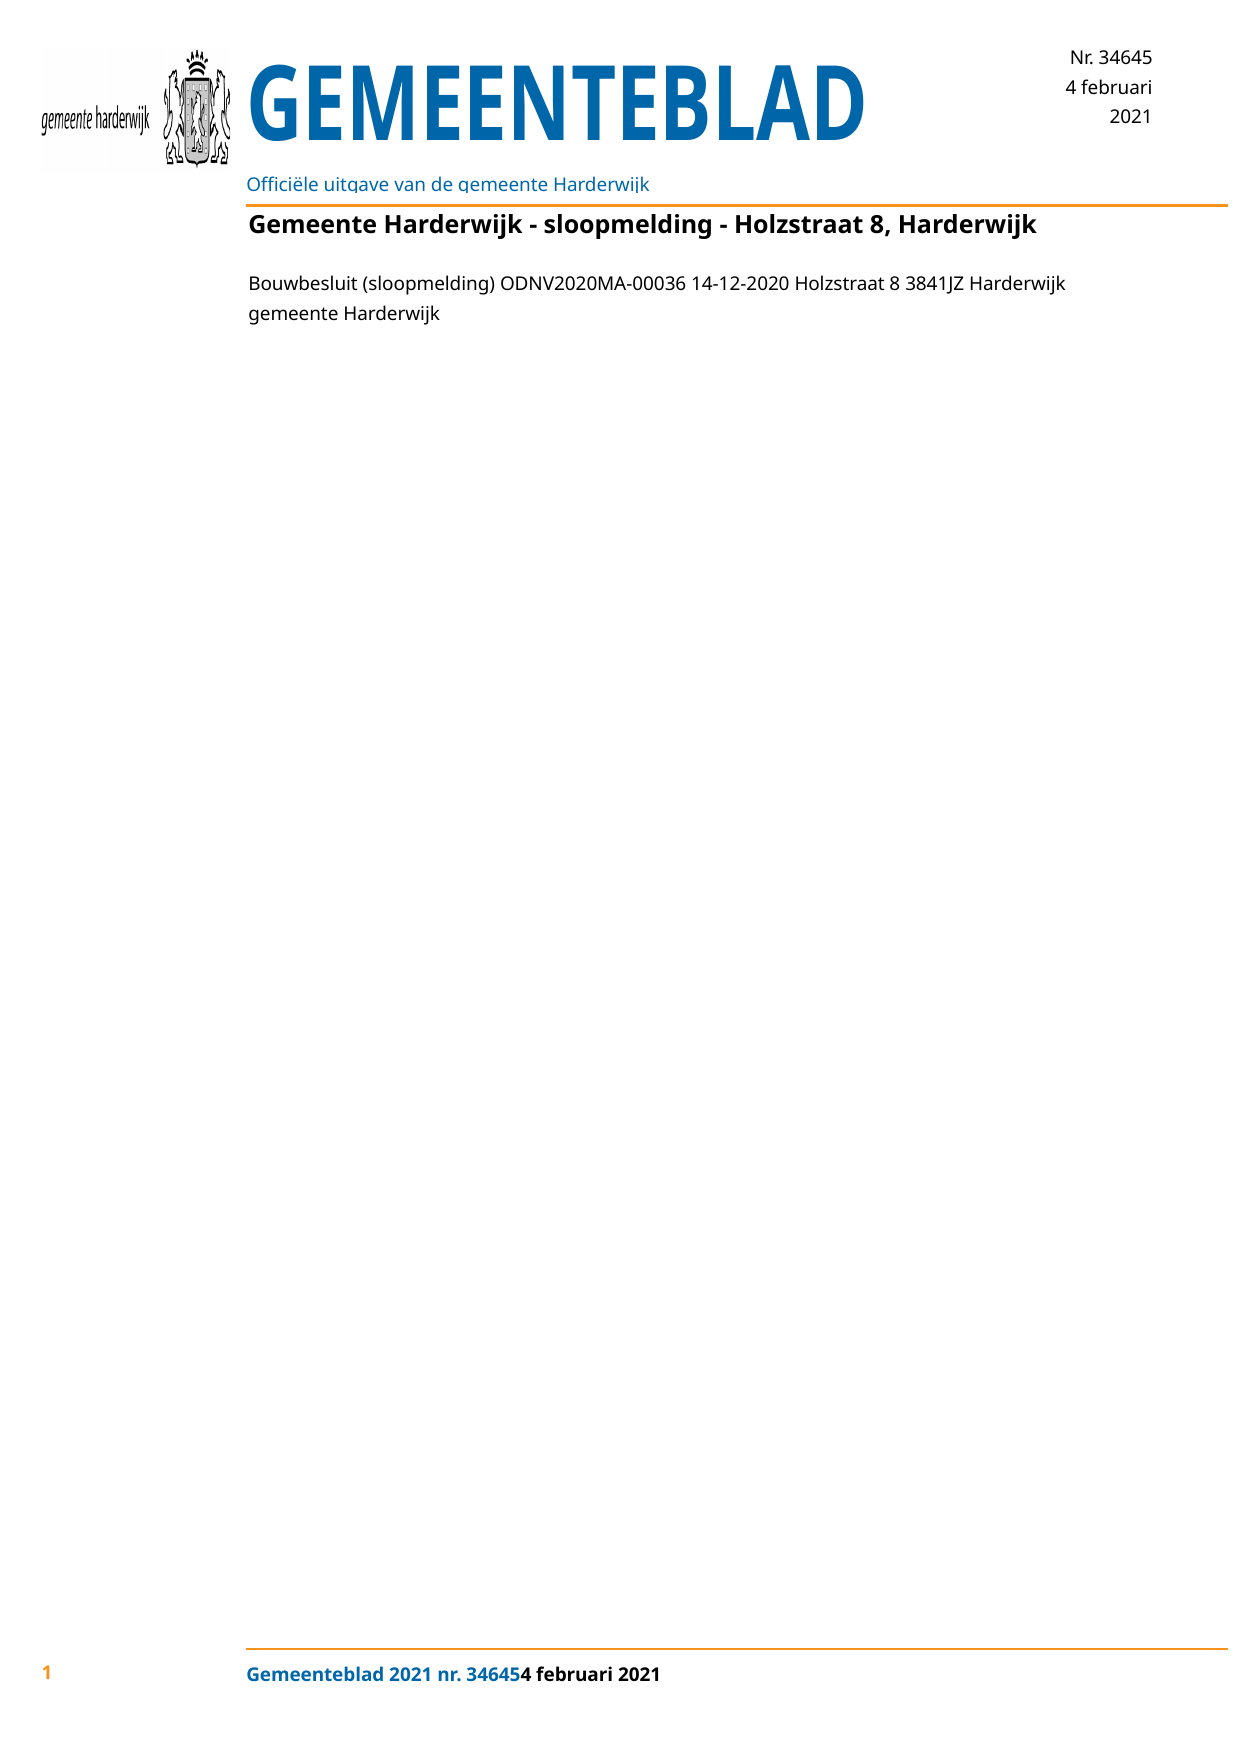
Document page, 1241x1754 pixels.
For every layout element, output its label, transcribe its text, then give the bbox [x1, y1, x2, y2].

text Gemeente Harderwijk - sloopmelding - Holzstraat 8, Harderwijk [248, 207, 1152, 241]
text Bouwbesluit (sloopmelding) ODNV2020MA-00036 14-12-2020 Holzstraat 8 3841JZ Harderwijk gemeente Harderwijk [248, 270, 1152, 326]
picture [41, 47, 231, 172]
